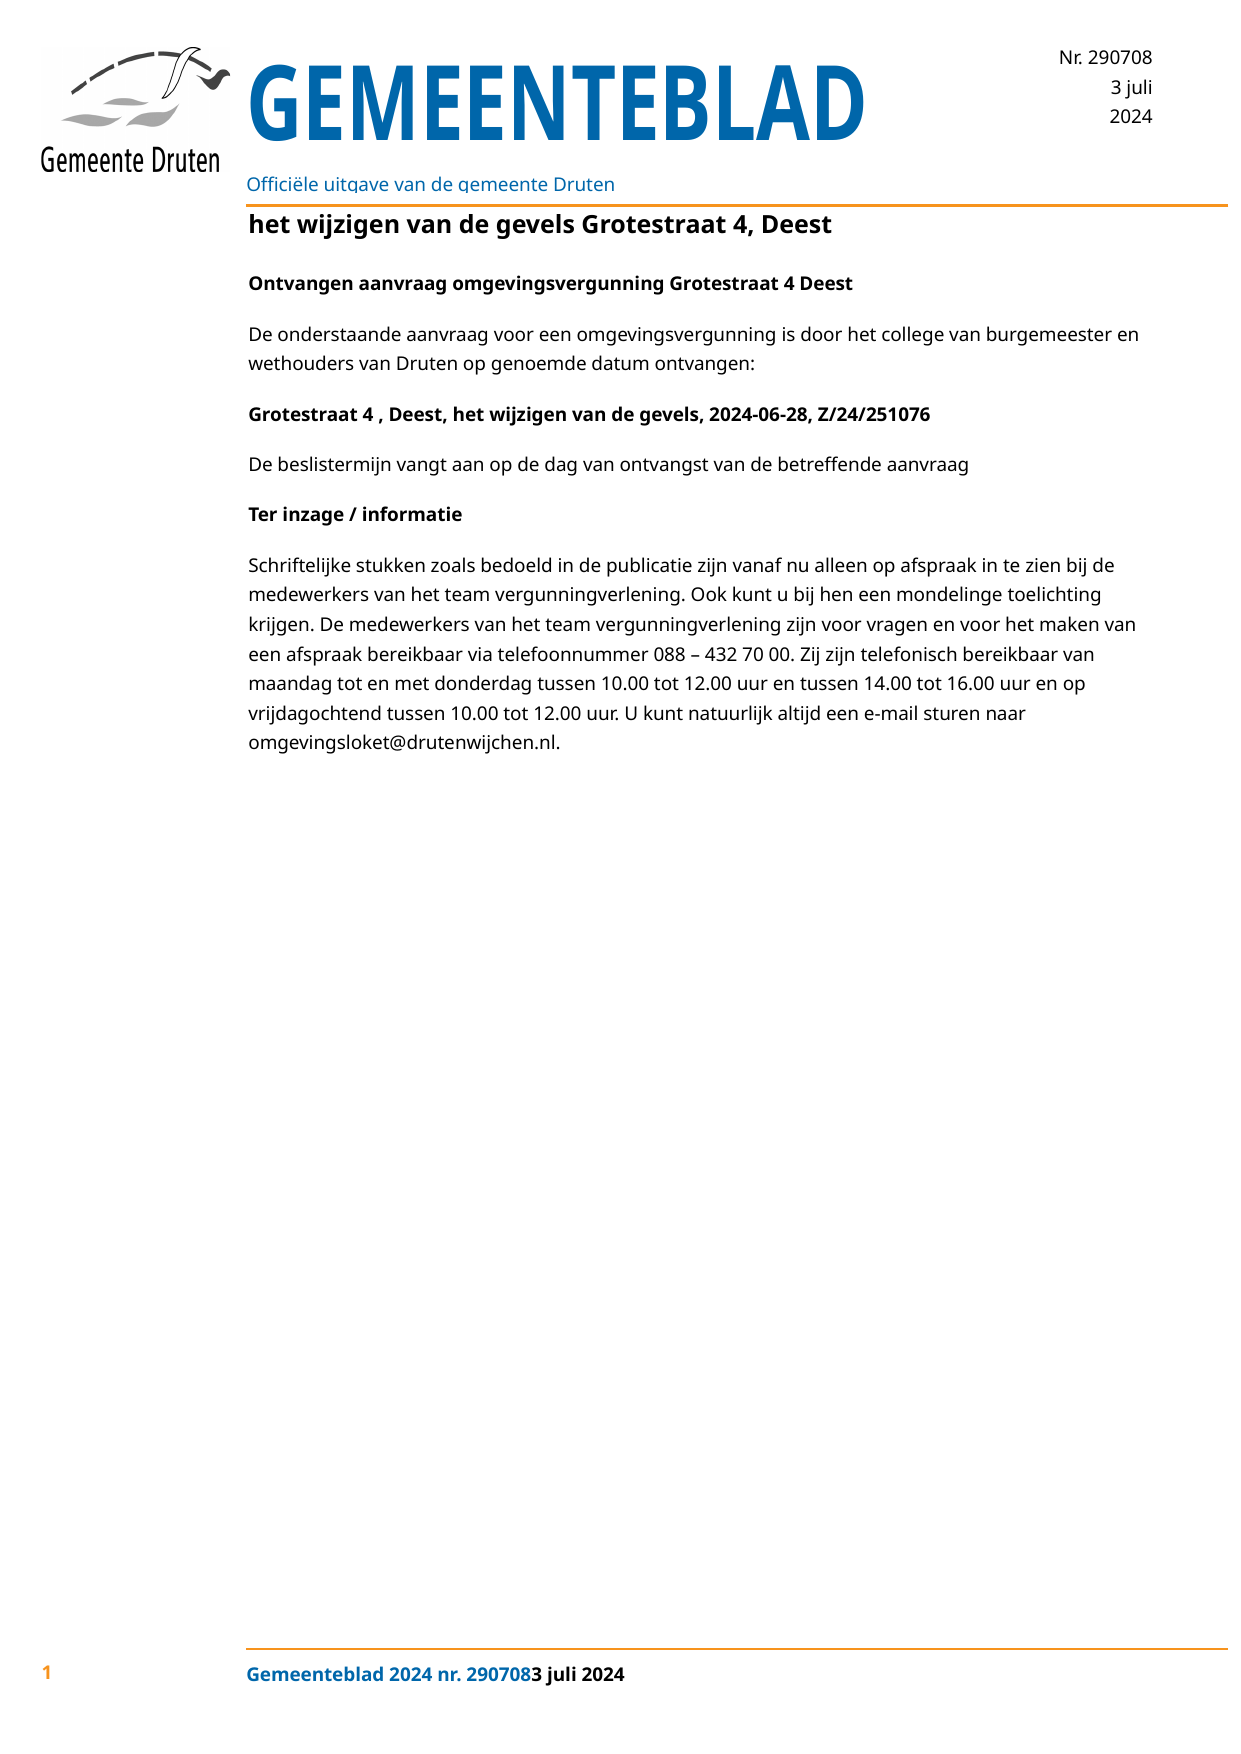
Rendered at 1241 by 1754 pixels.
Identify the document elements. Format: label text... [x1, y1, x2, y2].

picture [41, 47, 231, 172]
text Schriftelijke stukken zoals bedoeld in de publicatie zijn vanaf nu alleen op afspraak in te zien bij de medewerkers van het team vergunningverlening. Ook kunt u bij hen een mondelinge toelichting krijgen. De medewerkers van het team vergunningverlening zijn voor vragen en voor het maken van een afspraak bereikbaar via telefoonnummer 088 – 432 70 00. Zij zijn telefonisch bereikbaar van maandag tot en met donderdag tussen 10.00 tot 12.00 uur en tussen 14.00 tot 16.00 uur en op vrijdagochtend tussen 10.00 tot 12.00 uur. U kunt natuurlijk altijd een e-mail sturen naar omgevingsloket@drutenwijchen.nl. [248, 552, 1152, 755]
text De onderstaande aanvraag voor een omgevingsvergunning is door het college van burgemeester en wethouders van Druten op genoemde datum ontvangen: [248, 321, 1152, 376]
text Ter inzage / informatie [248, 502, 1152, 527]
text De beslistermijn vangt aan op de dag van ontvangst van de betreffende aanvraag [248, 451, 1152, 477]
text het wijzigen van de gevels Grotestraat 4, Deest [248, 207, 1152, 241]
text Ontvangen aanvraag omgevingsvergunning Grotestraat 4 Deest [248, 270, 1152, 296]
text Grotestraat 4 , Deest, het wijzigen van de gevels, 2024-06-28, Z/24/251076 [248, 401, 1152, 426]
